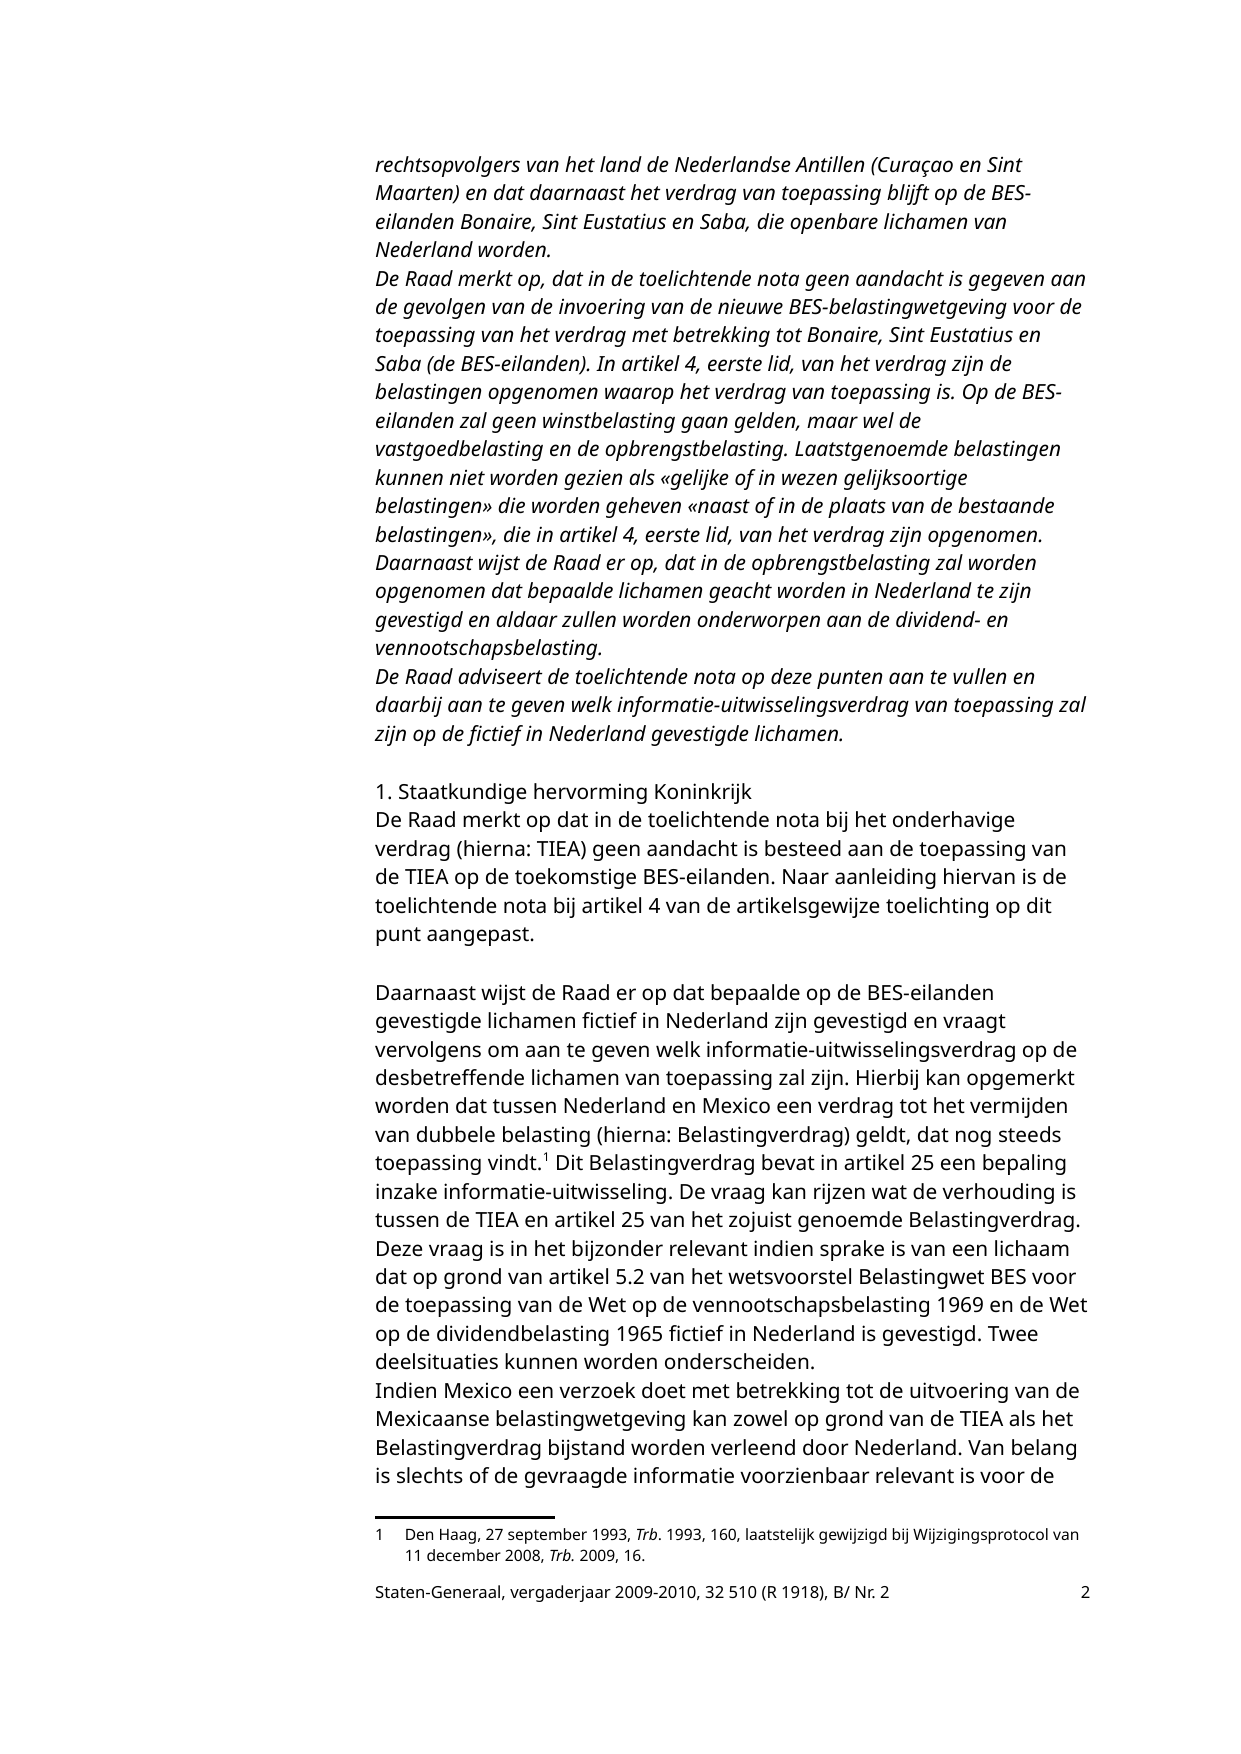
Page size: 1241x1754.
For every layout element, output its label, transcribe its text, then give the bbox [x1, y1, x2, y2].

text rechtsopvolgers van het land de Nederlandse Antillen (Curaçao en Sint Maarten) en dat daarnaast het verdrag van toepassing blijft op de BES-eilanden Bonaire, Sint Eustatius en Saba, die openbare lichamen van Nederland worden. [375, 150, 1090, 264]
text 1. Staatkundige hervorming Koninkrijk [375, 777, 1090, 806]
text De Raad adviseert de toelichtende nota op deze punten aan te vullen en daarbij aan te geven welk informatie-uitwisselingsverdrag van toepassing zal zijn op de fictief in Nederland gevestigde lichamen. [375, 662, 1090, 747]
text De Raad merkt op dat in de toelichtende nota bij het onderhavige verdrag (hierna: TIEA) geen aandacht is besteed aan de toepassing van de TIEA op de toekomstige BES-eilanden. Naar aanleiding hiervan is de toelichtende nota bij artikel 4 van de artikelsgewijze toelichting op dit punt aangepast. [375, 806, 1090, 948]
text Indien Mexico een verzoek doet met betrekking tot de uitvoering van de Mexicaanse belastingwetgeving kan zowel op grond van de TIEA als het Belastingverdrag bijstand worden verleend door Nederland. Van belang is slechts of de gevraagde informatie voorzienbaar relevant is voor de [375, 1376, 1090, 1490]
text De Raad merkt op, dat in de toelichtende nota geen aandacht is gegeven aan de gevolgen van de invoering van de nieuwe BES-belastingwetgeving voor de toepassing van het verdrag met betrekking tot Bonaire, Sint Eustatius en Saba (de BES-eilanden). In artikel 4, eerste lid, van het verdrag zijn de belastingen opgenomen waarop het verdrag van toepassing is. Op de BES-eilanden zal geen winstbelasting gaan gelden, maar wel de vastgoedbelasting en de opbrengstbelasting. Laatstgenoemde belastingen kunnen niet worden gezien als «gelijke of in wezen gelijksoortige belastingen» die worden geheven «naast of in de plaats van de bestaande belastingen», die in artikel 4, eerste lid, van het verdrag zijn opgenomen. [375, 264, 1090, 548]
text Daarnaast wijst de Raad er op dat bepaalde op de BES-eilanden gevestigde lichamen fictief in Nederland zijn gevestigd en vraagt vervolgens om aan te geven welk informatie-uitwisselingsverdrag op de desbetreffende lichamen van toepassing zal zijn. Hierbij kan opgemerkt worden dat tussen Nederland en Mexico een verdrag tot het vermijden van dubbele belasting (hierna: Belastingverdrag) geldt, dat nog steeds toepassing vindt. Dit Belastingverdrag bevat in artikel 25 een bepaling inzake informatie-uitwisseling. De vraag kan rijzen wat de verhouding is tussen de TIEA en artikel 25 van het zojuist genoemde Belastingverdrag. Deze vraag is in het bijzonder relevant indien sprake is van een lichaam dat op grond van artikel 5.2 van het wetsvoorstel Belastingwet BES voor de toepassing van de Wet op de vennootschapsbelasting 1969 en de Wet op de dividendbelasting 1965 fictief in Nederland is gevestigd. Twee deelsituaties kunnen worden onderscheiden. [375, 978, 1090, 1376]
text Daarnaast wijst de Raad er op, dat in de opbrengstbelasting zal worden opgenomen dat bepaalde lichamen geacht worden in Nederland te zijn gevestigd en aldaar zullen worden onderworpen aan de dividend- en vennootschapsbelasting. [375, 548, 1090, 662]
text Den Haag, 27 september 1993, Trb. 1993, 160, laatstelijk gewijzigd bij Wijzigingsprotocol van 11 december 2008, Trb. 2009, 16. [375, 1509, 1090, 1566]
